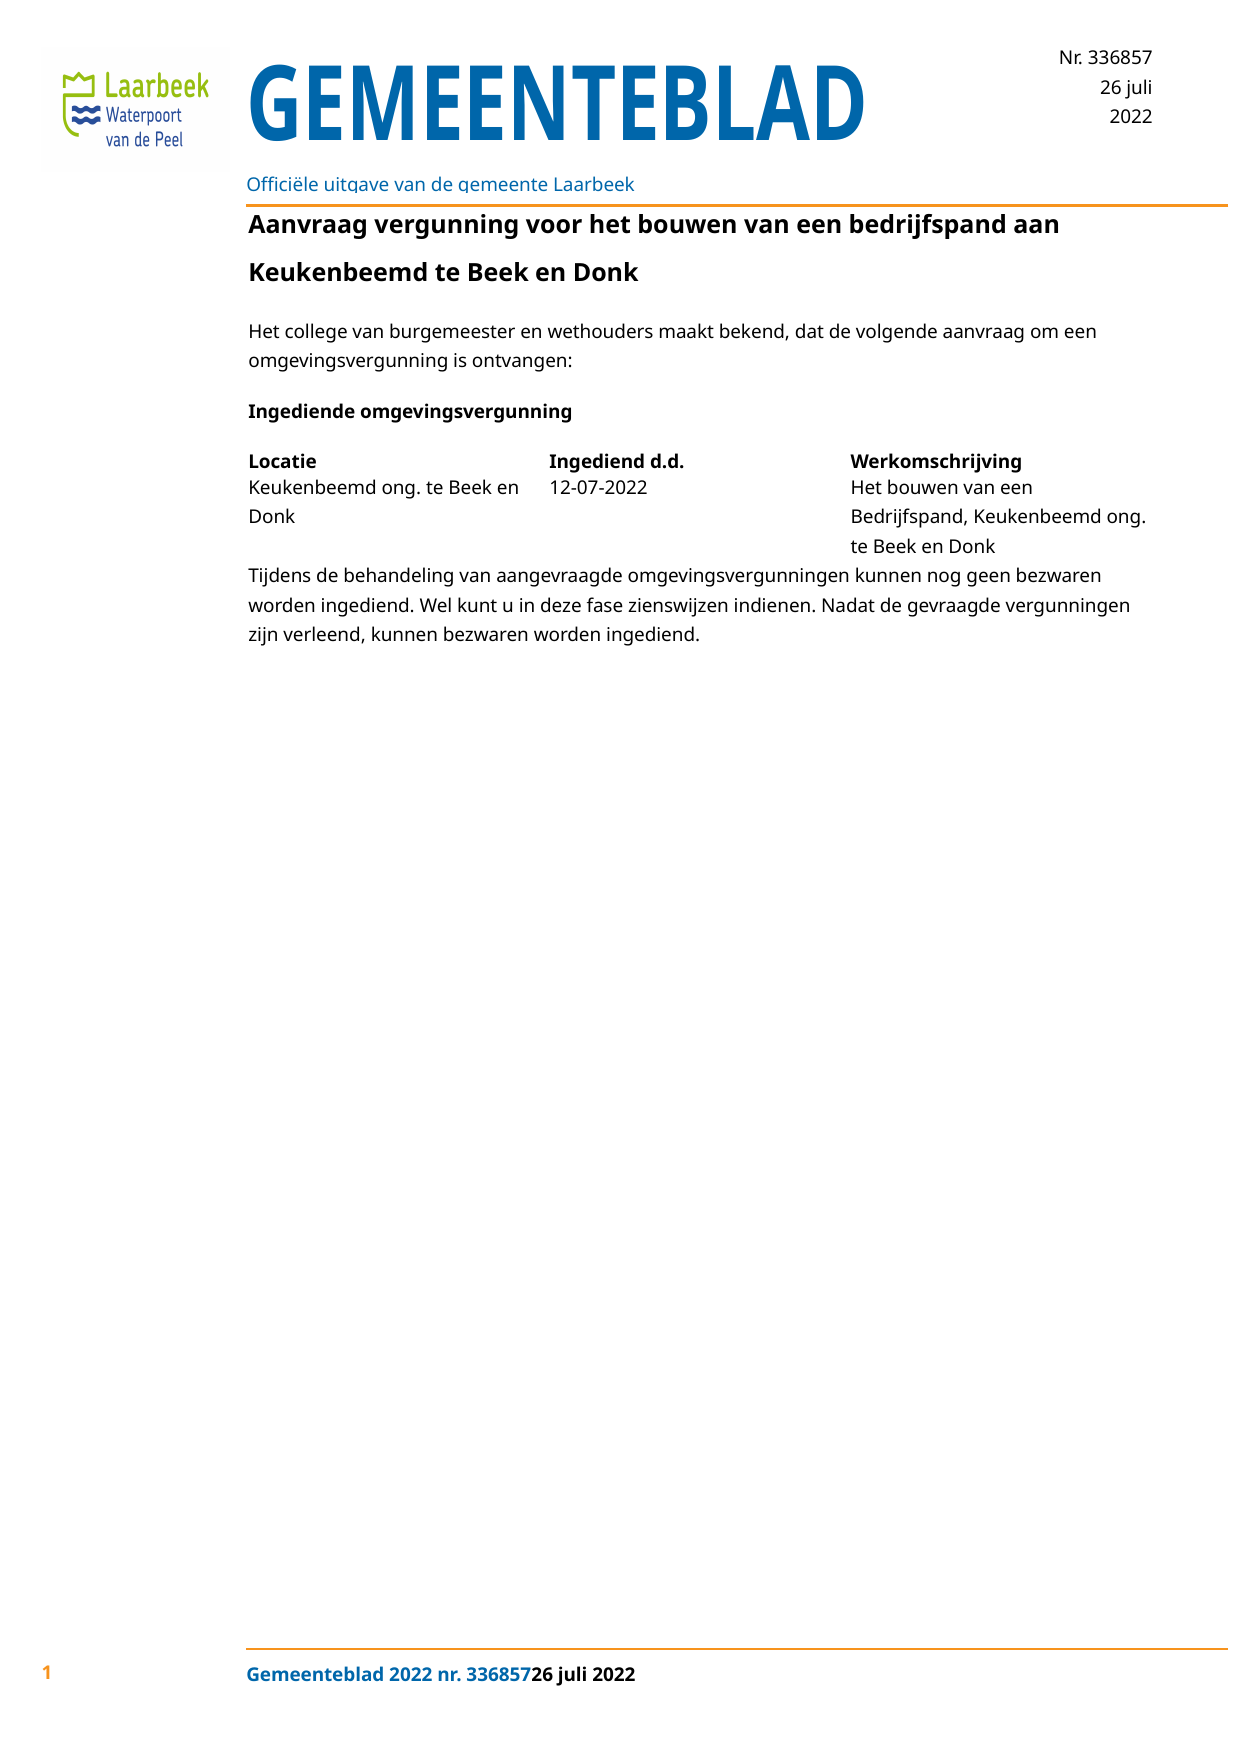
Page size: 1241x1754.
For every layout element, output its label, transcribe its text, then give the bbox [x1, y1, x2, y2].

table_cell 12-07-2022 [549, 474, 850, 559]
text Tijdens de behandeling van aangevraagde omgevingsvergunningen kunnen nog geen bezwaren worden ingediend. Wel kunt u in deze fase zienswijzen indienen. Nadat de gevraagde vergunningen zijn verleend, kunnen bezwaren worden ingediend. [248, 562, 1152, 647]
table_header Locatie [248, 449, 549, 474]
table_header Werkomschrijving [850, 449, 1152, 474]
text Het college van burgemeester en wethouders maakt bekend, dat de volgende aanvraag om een omgevingsvergunning is ontvangen: [248, 318, 1152, 373]
table_header Ingediend d.d. [549, 449, 850, 474]
table_cell Het bouwen van een Bedrijfspand, Keukenbeemd ong. te Beek en Donk [850, 474, 1152, 559]
text Aanvraag vergunning voor het bouwen van een bedrijfspand aan Keukenbeemd te Beek en Donk [248, 207, 1152, 288]
picture [41, 47, 231, 172]
table_cell Keukenbeemd ong. te Beek en Donk [248, 474, 549, 559]
text Ingediende omgevingsvergunning [248, 398, 1152, 424]
